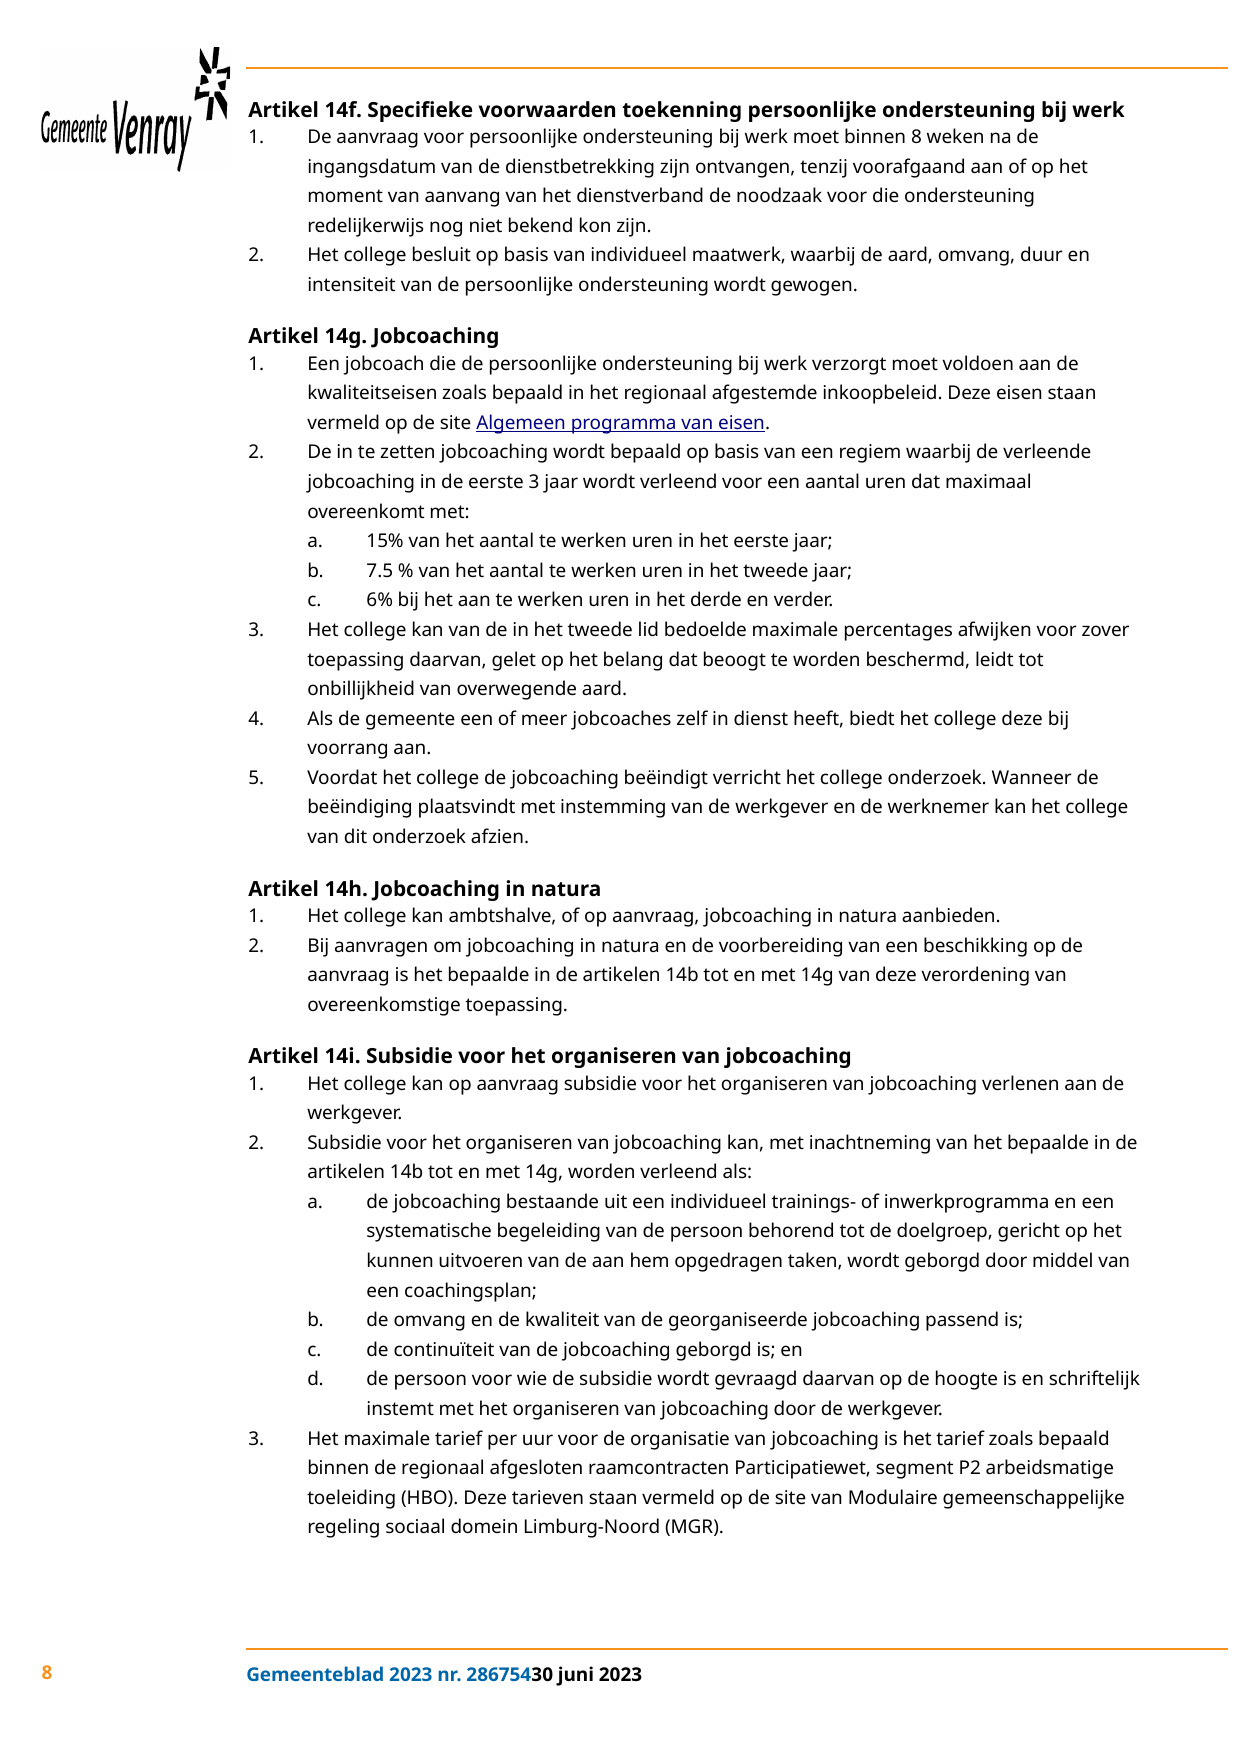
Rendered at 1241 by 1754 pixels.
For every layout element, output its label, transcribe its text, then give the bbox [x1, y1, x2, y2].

list de jobcoaching bestaande uit een individueel trainings- of inwerkprogramma en een systematische begeleiding van de persoon behorend tot de doelgroep, gericht op het kunnen uitvoeren van de aan hem opgedragen taken, wordt geborgd door middel van een coachingsplan; [307, 1188, 1152, 1303]
list Voordat het college de jobcoaching beëindigt verricht het college onderzoek. Wanneer de beëindiging plaatsvindt met instemming van de werkgever en de werknemer kan het college van dit onderzoek afzien. [248, 764, 1152, 849]
text Artikel 14f. Specifieke voorwaarden toekenning persoonlijke ondersteuning bij werk [248, 95, 1152, 123]
text Artikel 14i. Subsidie voor het organiseren van jobcoaching [248, 1041, 1152, 1070]
list Een jobcoach die de persoonlijke ondersteuning bij werk verzorgt moet voldoen aan de kwaliteitseisen zoals bepaald in het regionaal afgestemde inkoopbeleid. Deze eisen staan vermeld op de site Algemeen programma van eisen. [248, 350, 1152, 435]
list 6% bij het aan te werken uren in het derde en verder. [307, 587, 1152, 612]
list de omvang en de kwaliteit van de georganiseerde jobcoaching passend is; [307, 1306, 1152, 1332]
list De aanvraag voor persoonlijke ondersteuning bij werk moet binnen 8 weken na de ingangsdatum van de dienstbetrekking zijn ontvangen, tenzij voorafgaand aan of op het moment van aanvang van het dienstverband de noodzaak voor die ondersteuning redelijkerwijs nog niet bekend kon zijn. [248, 123, 1152, 238]
list Subsidie voor het organiseren van jobcoaching kan, met inachtneming van het bepaalde in de artikelen 14b tot en met 14g, worden verleend als: [248, 1129, 1152, 1184]
list Het college besluit op basis van individueel maatwerk, waarbij de aard, omvang, duur en intensiteit van de persoonlijke ondersteuning wordt gewogen. [248, 242, 1152, 297]
text Artikel 14g. Jobcoaching [248, 322, 1152, 350]
list Het college kan van de in het tweede lid bedoelde maximale percentages afwijken voor zover toepassing daarvan, gelet op het belang dat beoogt te worden beschermd, leidt tot onbillijkheid van overwegende aard. [248, 616, 1152, 701]
list De in te zetten jobcoaching wordt bepaald op basis van een regiem waarbij de verleende jobcoaching in de eerste 3 jaar wordt verleend voor een aantal uren dat maximaal overeenkomt met: [248, 439, 1152, 524]
list Bij aanvragen om jobcoaching in natura en de voorbereiding van een beschikking op de aanvraag is het bepaalde in de artikelen 14b tot en met 14g van deze verordening van overeenkomstige toepassing. [248, 932, 1152, 1017]
text Artikel 14h. Jobcoaching in natura [248, 874, 1152, 902]
list 7.5 % van het aantal te werken uren in het tweede jaar; [307, 557, 1152, 583]
list Het college kan ambtshalve, of op aanvraag, jobcoaching in natura aanbieden. [248, 902, 1152, 928]
picture [41, 47, 231, 172]
list de continuïteit van de jobcoaching geborgd is; en [307, 1336, 1152, 1362]
list Het college kan op aanvraag subsidie voor het organiseren van jobcoaching verlenen aan de werkgever. [248, 1070, 1152, 1125]
list Als de gemeente een of meer jobcoaches zelf in dienst heeft, biedt het college deze bij voorrang aan. [248, 705, 1152, 760]
list Het maximale tarief per uur voor de organisatie van jobcoaching is het tarief zoals bepaald binnen de regionaal afgesloten raamcontracten Participatiewet, segment P2 arbeidsmatige toeleiding (HBO). Deze tarieven staan vermeld op de site van Modulaire gemeenschappelijke regeling sociaal domein Limburg-Noord (MGR). [248, 1425, 1152, 1539]
list 15% van het aantal te werken uren in het eerste jaar; [307, 527, 1152, 553]
list de persoon voor wie de subsidie wordt gevraagd daarvan op de hoogte is en schriftelijk instemt met het organiseren van jobcoaching door de werkgever. [307, 1366, 1152, 1421]
